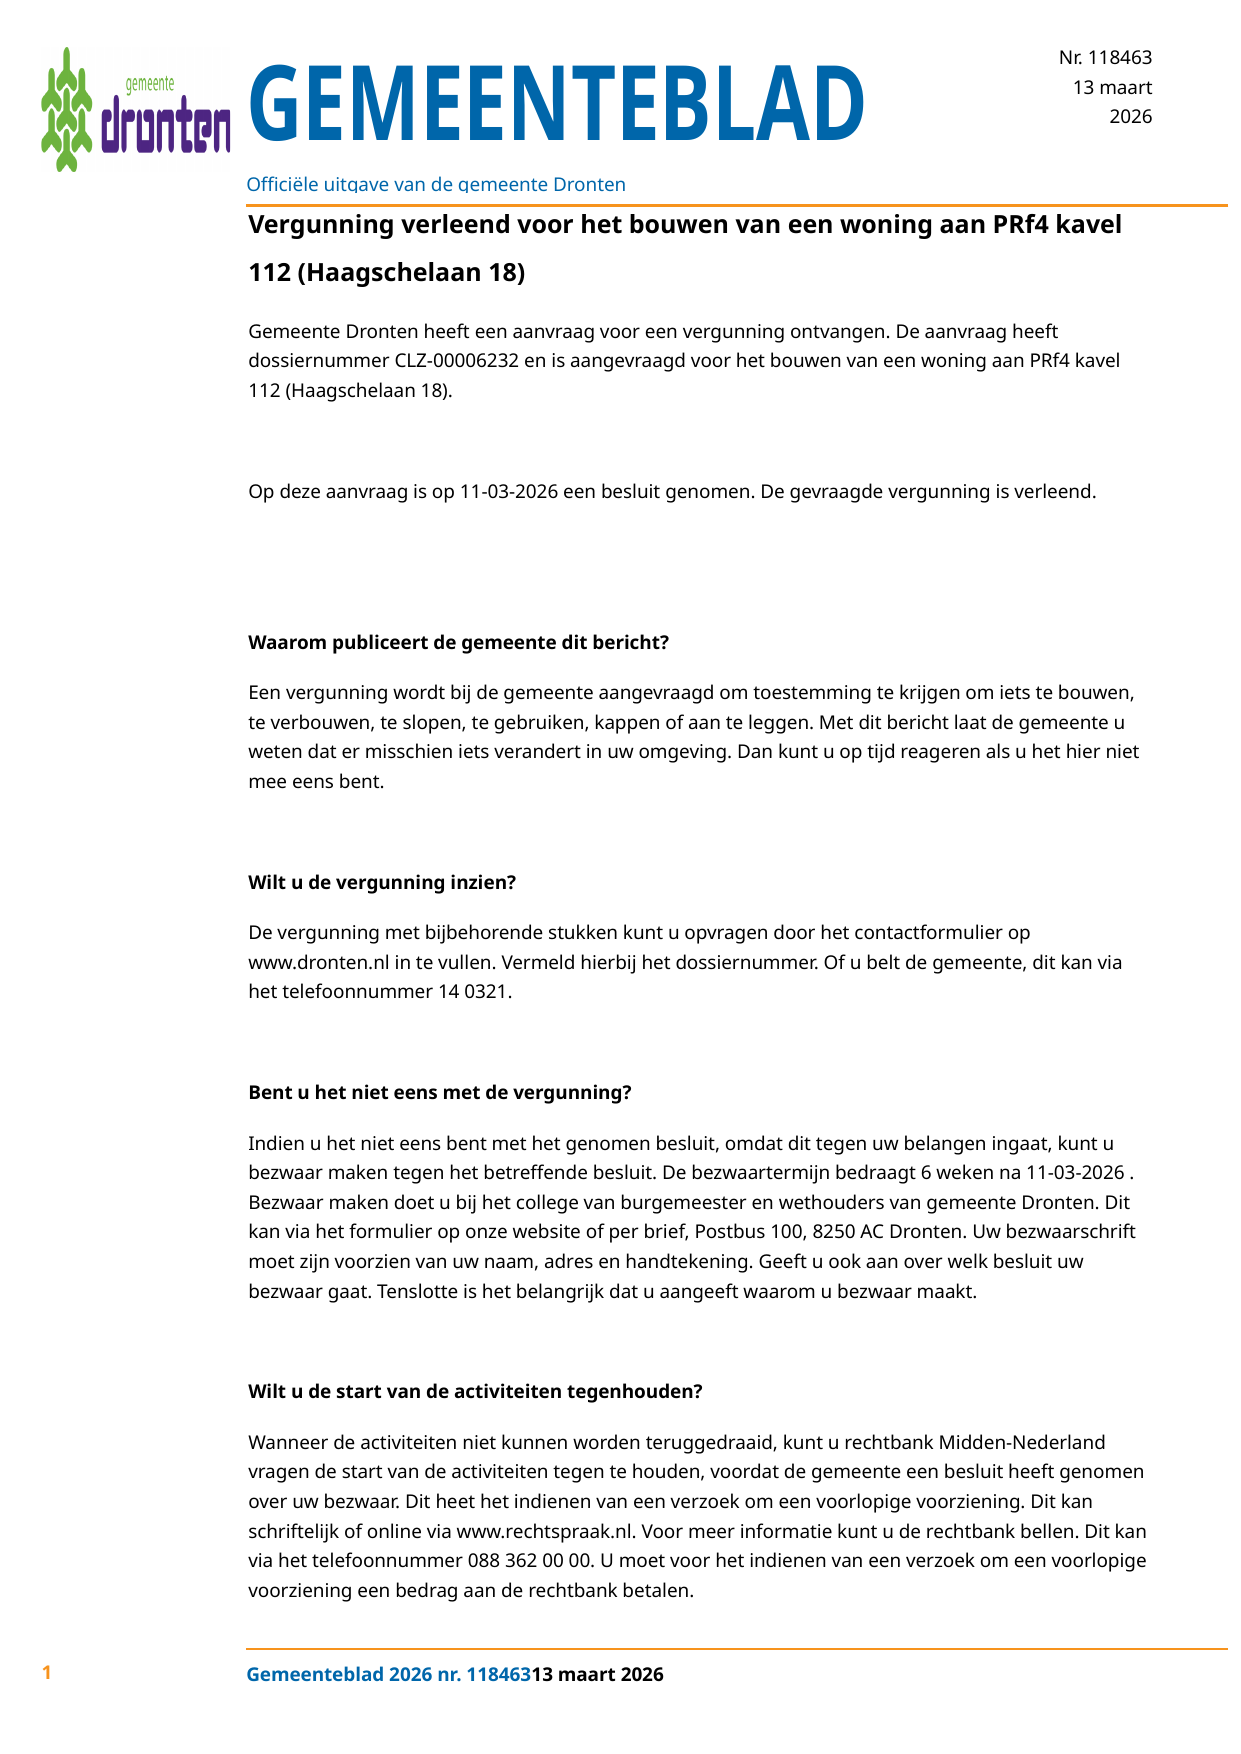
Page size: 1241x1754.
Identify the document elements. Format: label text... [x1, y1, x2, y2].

text Wanneer de activiteiten niet kunnen worden teruggedraaid, kunt u rechtbank Midden-Nederland vragen de start van de activiteiten tegen te houden, voordat de gemeente een besluit heeft genomen over uw bezwaar. Dit heet het indienen van een verzoek om een voorlopige voorziening. Dit kan schriftelijk of online via www.rechtspraak.nl. Voor meer informatie kunt u de rechtbank bellen. Dit kan via het telefoonnummer 088 362 00 00. U moet voor het indienen van een verzoek om een voorlopige voorziening een bedrag aan de rechtbank betalen. [248, 1429, 1152, 1603]
text De vergunning met bijbehorende stukken kunt u opvragen door het contactformulier op www.dronten.nl in te vullen. Vermeld hierbij het dossiernummer. Of u belt de gemeente, dit kan via het telefoonnummer 14 0321. [248, 919, 1152, 1004]
text Bent u het niet eens met de vergunning? [248, 1079, 1152, 1105]
text Indien u het niet eens bent met het genomen besluit, omdat dit tegen uw belangen ingaat, kunt u bezwaar maken tegen het betreffende besluit. De bezwaartermijn bedraagt 6 weken na 11-03-2026 . Bezwaar maken doet u bij het college van burgemeester en wethouders van gemeente Dronten. Dit kan via het formulier op onze website of per brief, Postbus 100, 8250 AC Dronten. Uw bezwaarschrift moet zijn voorzien van uw naam, adres en handtekening. Geeft u ook aan over welk besluit uw bezwaar gaat. Tenslotte is het belangrijk dat u aangeeft waarom u bezwaar maakt. [248, 1130, 1152, 1304]
text Op deze aanvraag is op 11-03-2026 een besluit genomen. De gevraagde vergunning is verleend. [248, 478, 1152, 504]
picture [41, 47, 231, 172]
text Vergunning verleend voor het bouwen van een woning aan PRf4 kavel 112 (Haagschelaan 18) [248, 207, 1152, 288]
text Een vergunning wordt bij de gemeente aangevraagd om toestemming te krijgen om iets te bouwen, te verbouwen, te slopen, te gebruiken, kappen of aan te leggen. Met dit bericht laat de gemeente u weten dat er misschien iets verandert in uw omgeving. Dan kunt u op tijd reageren als u het hier niet mee eens bent. [248, 679, 1152, 794]
text Wilt u de start van de activiteiten tegenhouden? [248, 1379, 1152, 1404]
text Wilt u de vergunning inzien? [248, 869, 1152, 895]
text Gemeente Dronten heeft een aanvraag voor een vergunning ontvangen. De aanvraag heeft dossiernummer CLZ-00006232 en is aangevraagd voor het bouwen van een woning aan PRf4 kavel 112 (Haagschelaan 18). [248, 318, 1152, 403]
text Waarom publiceert de gemeente dit bericht? [248, 629, 1152, 655]
